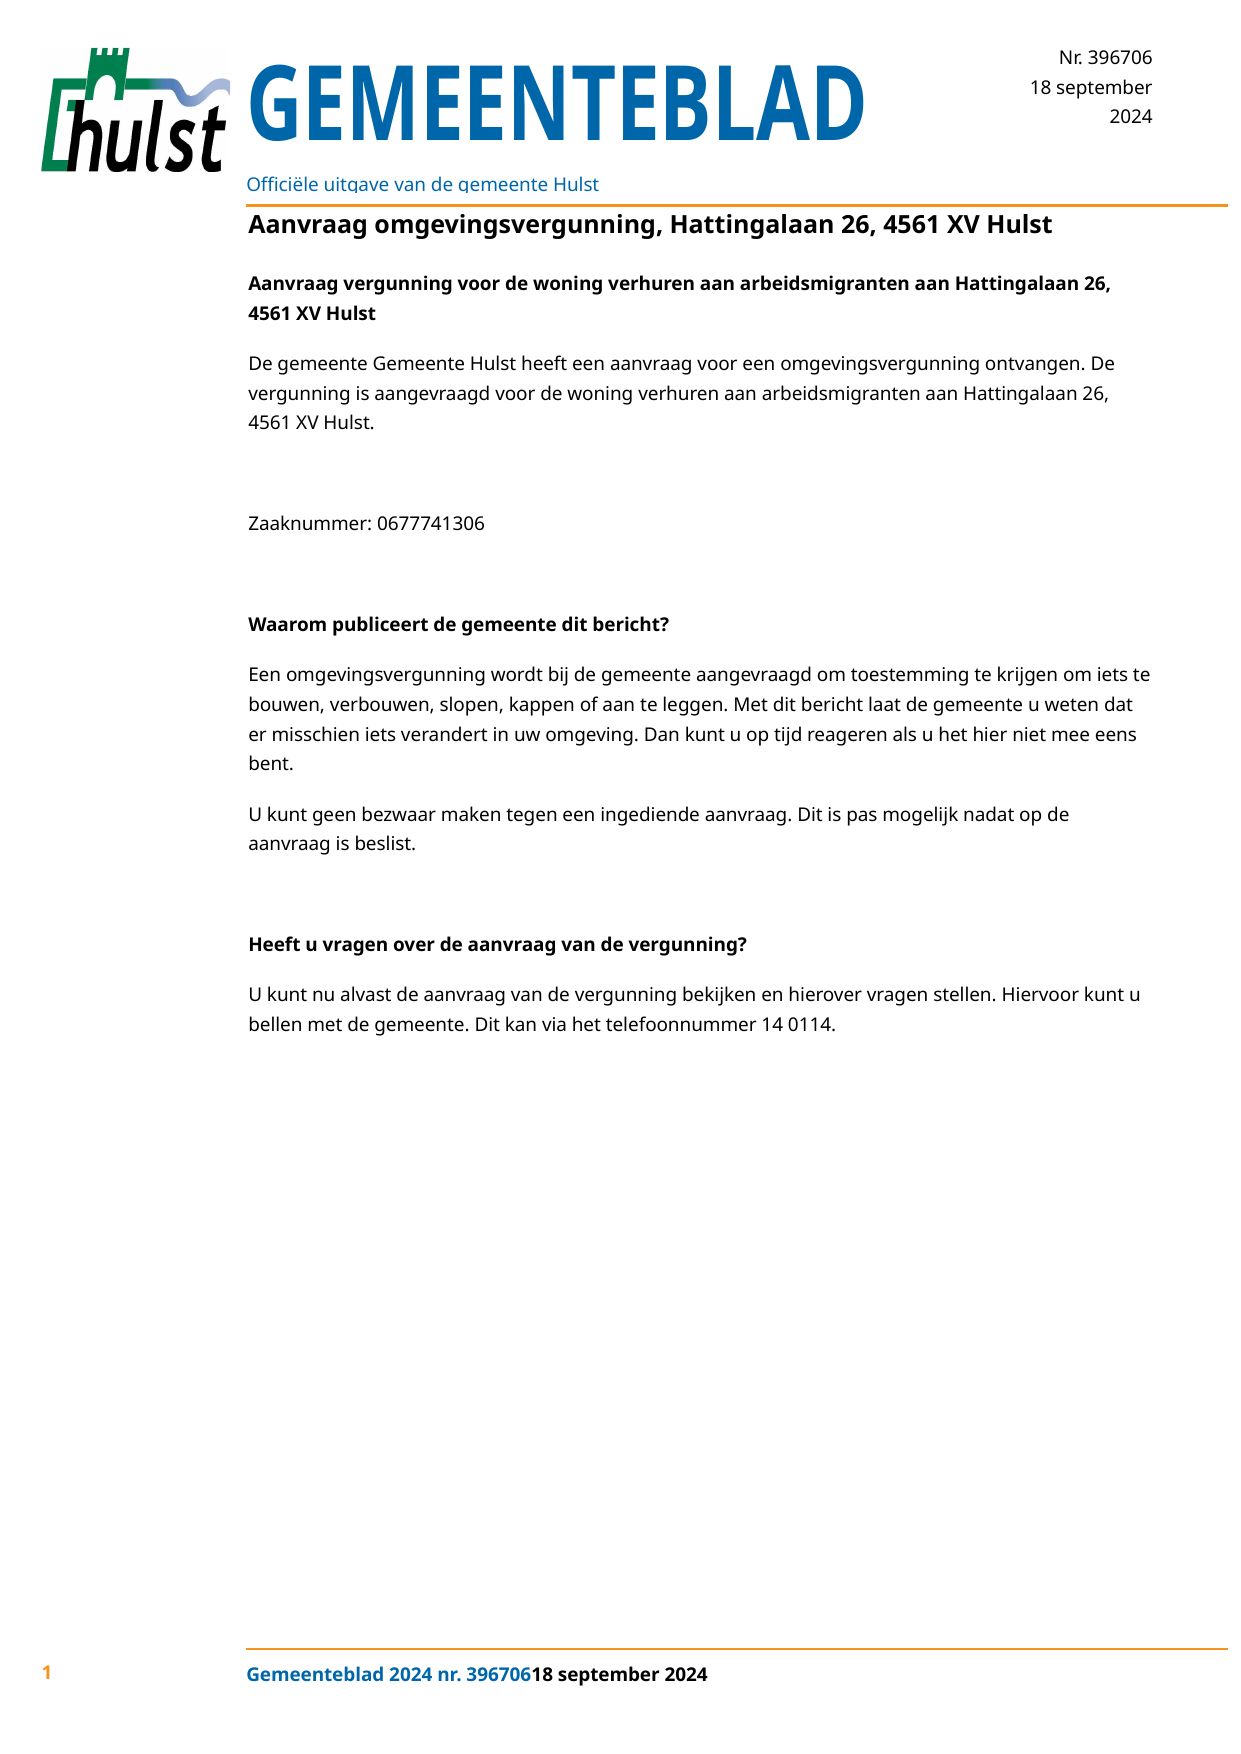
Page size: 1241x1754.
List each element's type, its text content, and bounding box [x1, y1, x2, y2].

text Aanvraag vergunning voor de woning verhuren aan arbeidsmigranten aan Hattingalaan 26, 4561 XV Hulst [248, 270, 1152, 326]
text Zaaknummer: 0677741306 [248, 510, 1152, 536]
picture [41, 47, 231, 172]
text Een omgevingsvergunning wordt bij de gemeente aangevraagd om toestemming te krijgen om iets te bouwen, verbouwen, slopen, kappen of aan te leggen. Met dit bericht laat de gemeente u weten dat er misschien iets verandert in uw omgeving. Dan kunt u op tijd reageren als u het hier niet mee eens bent. [248, 662, 1152, 776]
text Aanvraag omgevingsvergunning, Hattingalaan 26, 4561 XV Hulst [248, 207, 1152, 241]
text De gemeente Gemeente Hulst heeft een aanvraag voor een omgevingsvergunning ontvangen. De vergunning is aangevraagd voor de woning verhuren aan arbeidsmigranten aan Hattingalaan 26, 4561 XV Hulst. [248, 350, 1152, 435]
text U kunt nu alvast de aanvraag van de vergunning bekijken en hierover vragen stellen. Hiervoor kunt u bellen met de gemeente. Dit kan via het telefoonnummer 14 0114. [248, 982, 1152, 1037]
text U kunt geen bezwaar maken tegen een ingediende aanvraag. Dit is pas mogelijk nadat op de aanvraag is beslist. [248, 801, 1152, 856]
text Heeft u vragen over de aanvraag van de vergunning? [248, 931, 1152, 957]
text Waarom publiceert de gemeente dit bericht? [248, 611, 1152, 637]
